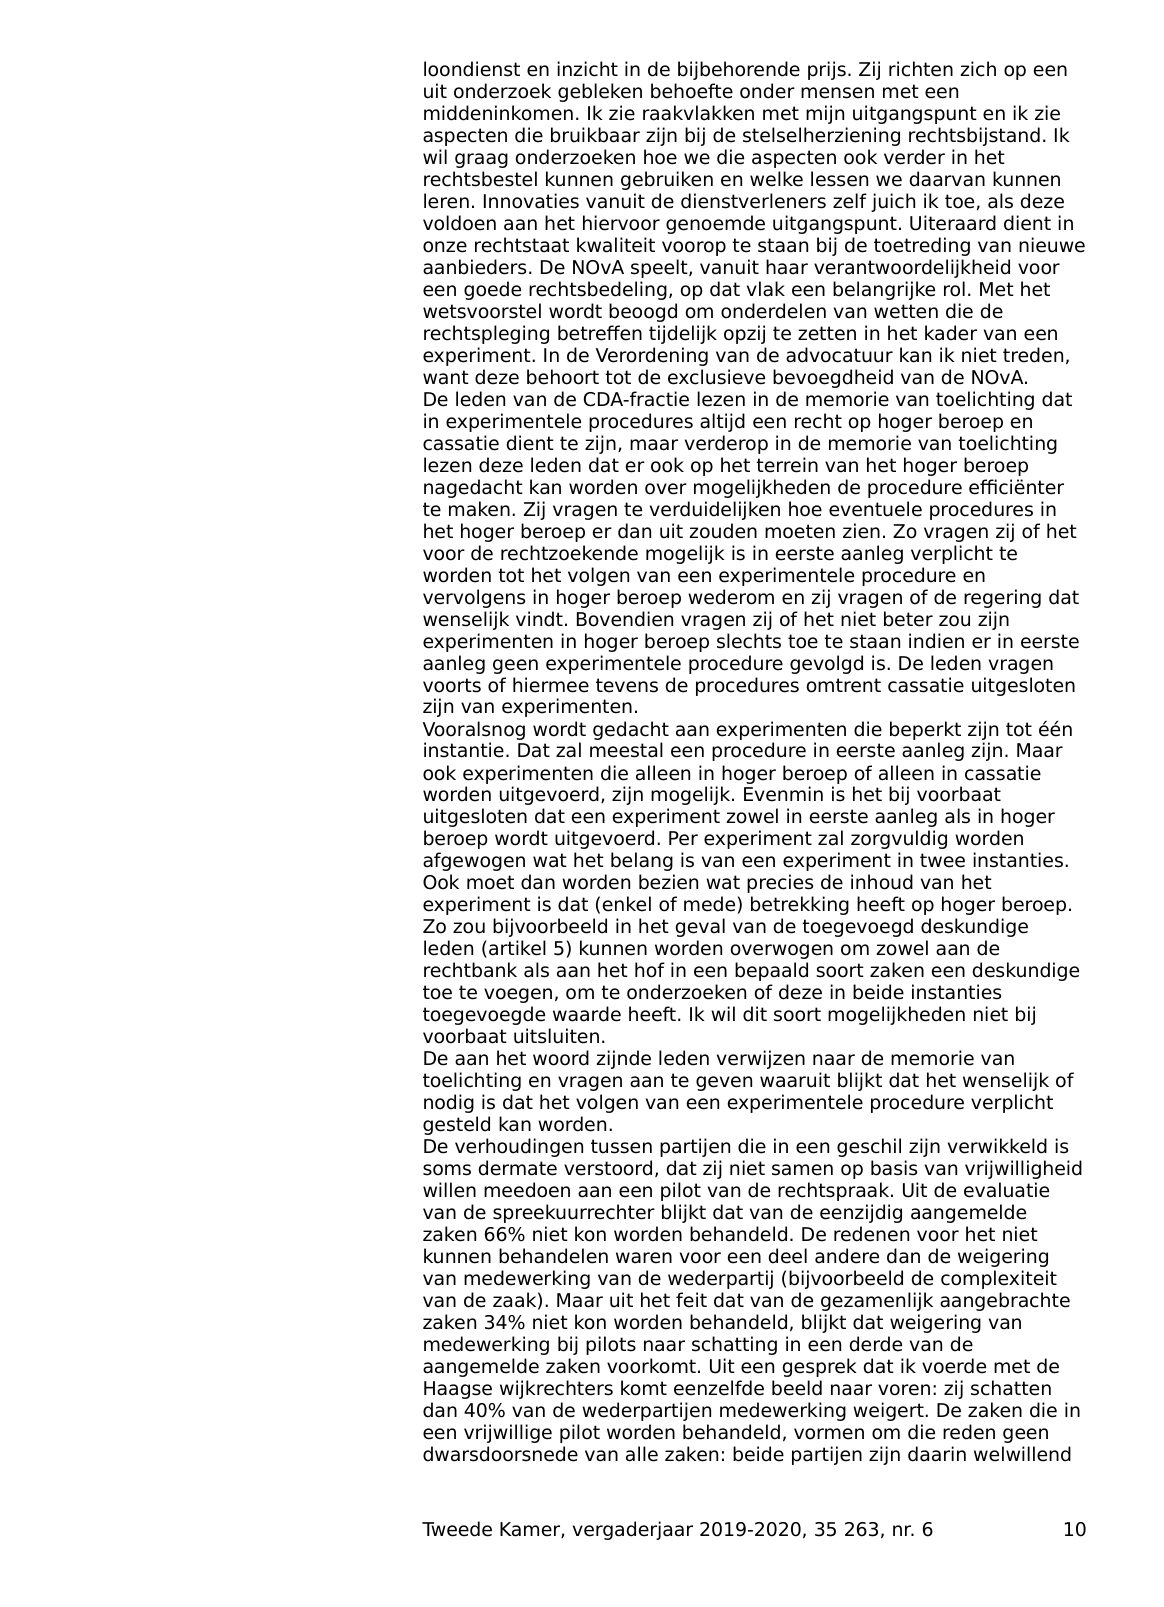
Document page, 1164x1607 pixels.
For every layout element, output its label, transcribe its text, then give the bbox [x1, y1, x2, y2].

text De verhoudingen tussen partijen die in een geschil zijn verwikkeld is soms dermate verstoord, dat zij niet samen op basis van vrijwilligheid willen meedoen aan een pilot van de rechtspraak. Uit de evaluatie van de spreekuurrechter blijkt dat van de eenzijdig aangemelde zaken 66% niet kon worden behandeld. De redenen voor het niet kunnen behandelen waren voor een deel andere dan de weigering van medewerking van de wederpartij (bijvoorbeeld de complexiteit van de zaak). Maar uit het feit dat van de gezamenlijk aangebrachte zaken 34% niet kon worden behandeld, blijkt dat weigering van medewerking bij pilots naar schatting in een derde van de aangemelde zaken voorkomt. Uit een gesprek dat ik voerde met de Haagse wijkrechters komt eenzelfde beeld naar voren: zij schatten dan 40% van de wederpartijen medewerking weigert. De zaken die in een vrijwillige pilot worden behandeld, vormen om die reden geen dwarsdoorsnede van alle zaken: beide partijen zijn daarin welwillend [422, 1136, 1087, 1466]
text Vooralsnog wordt gedacht aan experimenten die beperkt zijn tot één instantie. Dat zal meestal een procedure in eerste aanleg zijn. Maar ook experimenten die alleen in hoger beroep of alleen in cassatie worden uitgevoerd, zijn mogelijk. Evenmin is het bij voorbaat uitgesloten dat een experiment zowel in eerste aanleg als in hoger beroep wordt uitgevoerd. Per experiment zal zorgvuldig worden afgewogen wat het belang is van een experiment in twee instanties. Ook moet dan worden bezien wat precies de inhoud van het experiment is dat (enkel of mede) betrekking heeft op hoger beroep. Zo zou bijvoorbeeld in het geval van de toegevoegd deskundige leden (artikel 5) kunnen worden overwogen om zowel aan de rechtbank als aan het hof in een bepaald soort zaken een deskundige toe te voegen, om te onderzoeken of deze in beide instanties toegevoegde waarde heeft. Ik wil dit soort mogelijkheden niet bij voorbaat uitsluiten. [422, 718, 1087, 1048]
text De leden van de CDA-fractie lezen in de memorie van toelichting dat in experimentele procedures altijd een recht op hoger beroep en cassatie dient te zijn, maar verderop in de memorie van toelichting lezen deze leden dat er ook op het terrein van het hoger beroep nagedacht kan worden over mogelijkheden de procedure efficiënter te maken. Zij vragen te verduidelijken hoe eventuele procedures in het hoger beroep er dan uit zouden moeten zien. Zo vragen zij of het voor de rechtzoekende mogelijk is in eerste aanleg verplicht te worden tot het volgen van een experimentele procedure en vervolgens in hoger beroep wederom en zij vragen of de regering dat wenselijk vindt. Bovendien vragen zij of het niet beter zou zijn experimenten in hoger beroep slechts toe te staan indien er in eerste aanleg geen experimentele procedure gevolgd is. De leden vragen voorts of hiermee tevens de procedures omtrent cassatie uitgesloten zijn van experimenten. [422, 389, 1087, 718]
text De aan het woord zijnde leden verwijzen naar de memorie van toelichting en vragen aan te geven waaruit blijkt dat het wenselijk of nodig is dat het volgen van een experimentele procedure verplicht gesteld kan worden. [422, 1048, 1087, 1136]
text loondienst en inzicht in de bijbehorende prijs. Zij richten zich op een uit onderzoek gebleken behoefte onder mensen met een middeninkomen. Ik zie raakvlakken met mijn uitgangspunt en ik zie aspecten die bruikbaar zijn bij de stelselherziening rechtsbijstand. Ik wil graag onderzoeken hoe we die aspecten ook verder in het rechtsbestel kunnen gebruiken en welke lessen we daarvan kunnen leren. Innovaties vanuit de dienstverleners zelf juich ik toe, als deze voldoen aan het hiervoor genoemde uitgangspunt. Uiteraard dient in onze rechtstaat kwaliteit voorop te staan bij de toetreding van nieuwe aanbieders. De NOvA speelt, vanuit haar verantwoordelijkheid voor een goede rechtsbedeling, op dat vlak een belangrijke rol. Met het wetsvoorstel wordt beoogd om onderdelen van wetten die de rechtspleging betreffen tijdelijk opzij te zetten in het kader van een experiment. In de Verordening van de advocatuur kan ik niet treden, want deze behoort tot de exclusieve bevoegdheid van de NOvA. [422, 59, 1087, 389]
